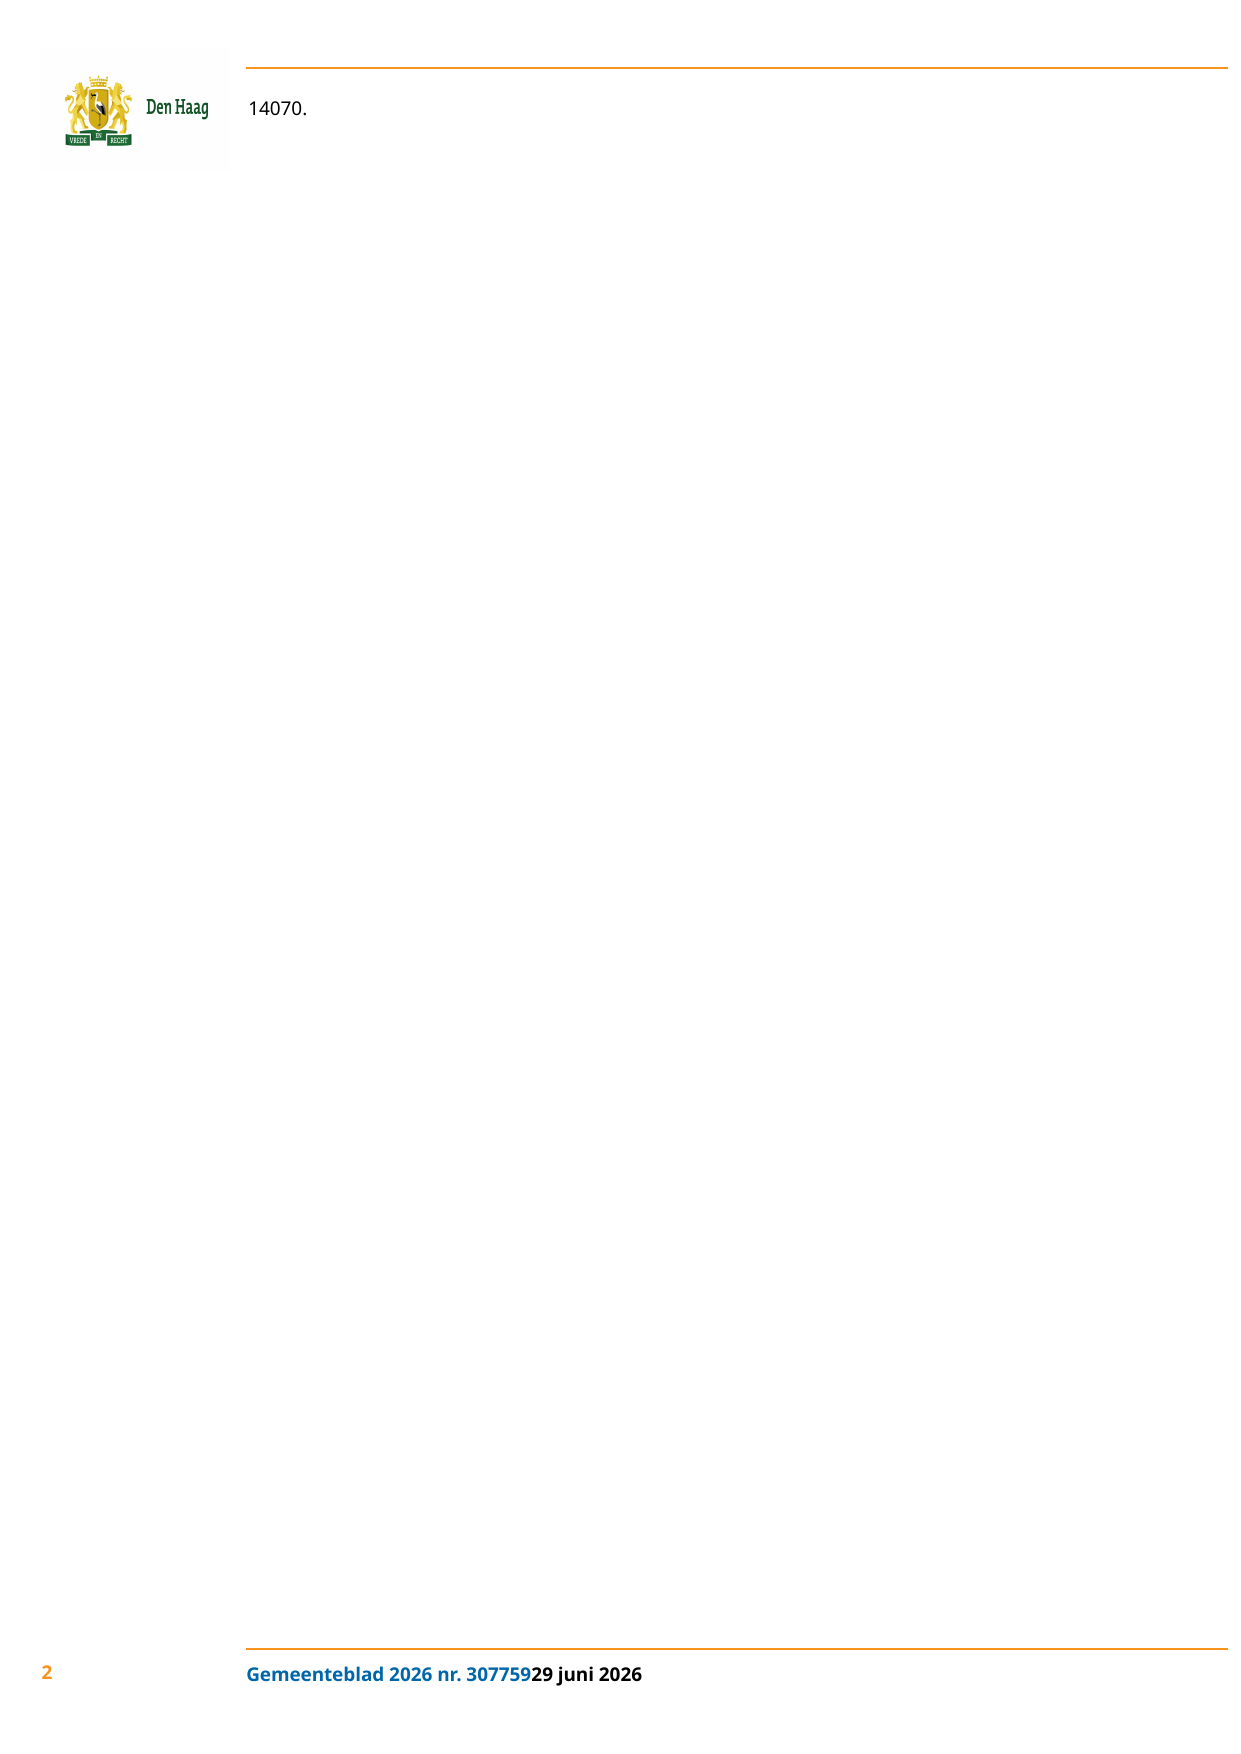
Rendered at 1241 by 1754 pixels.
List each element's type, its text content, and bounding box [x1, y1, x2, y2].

picture [41, 47, 231, 172]
text 14070. [248, 95, 1152, 121]
